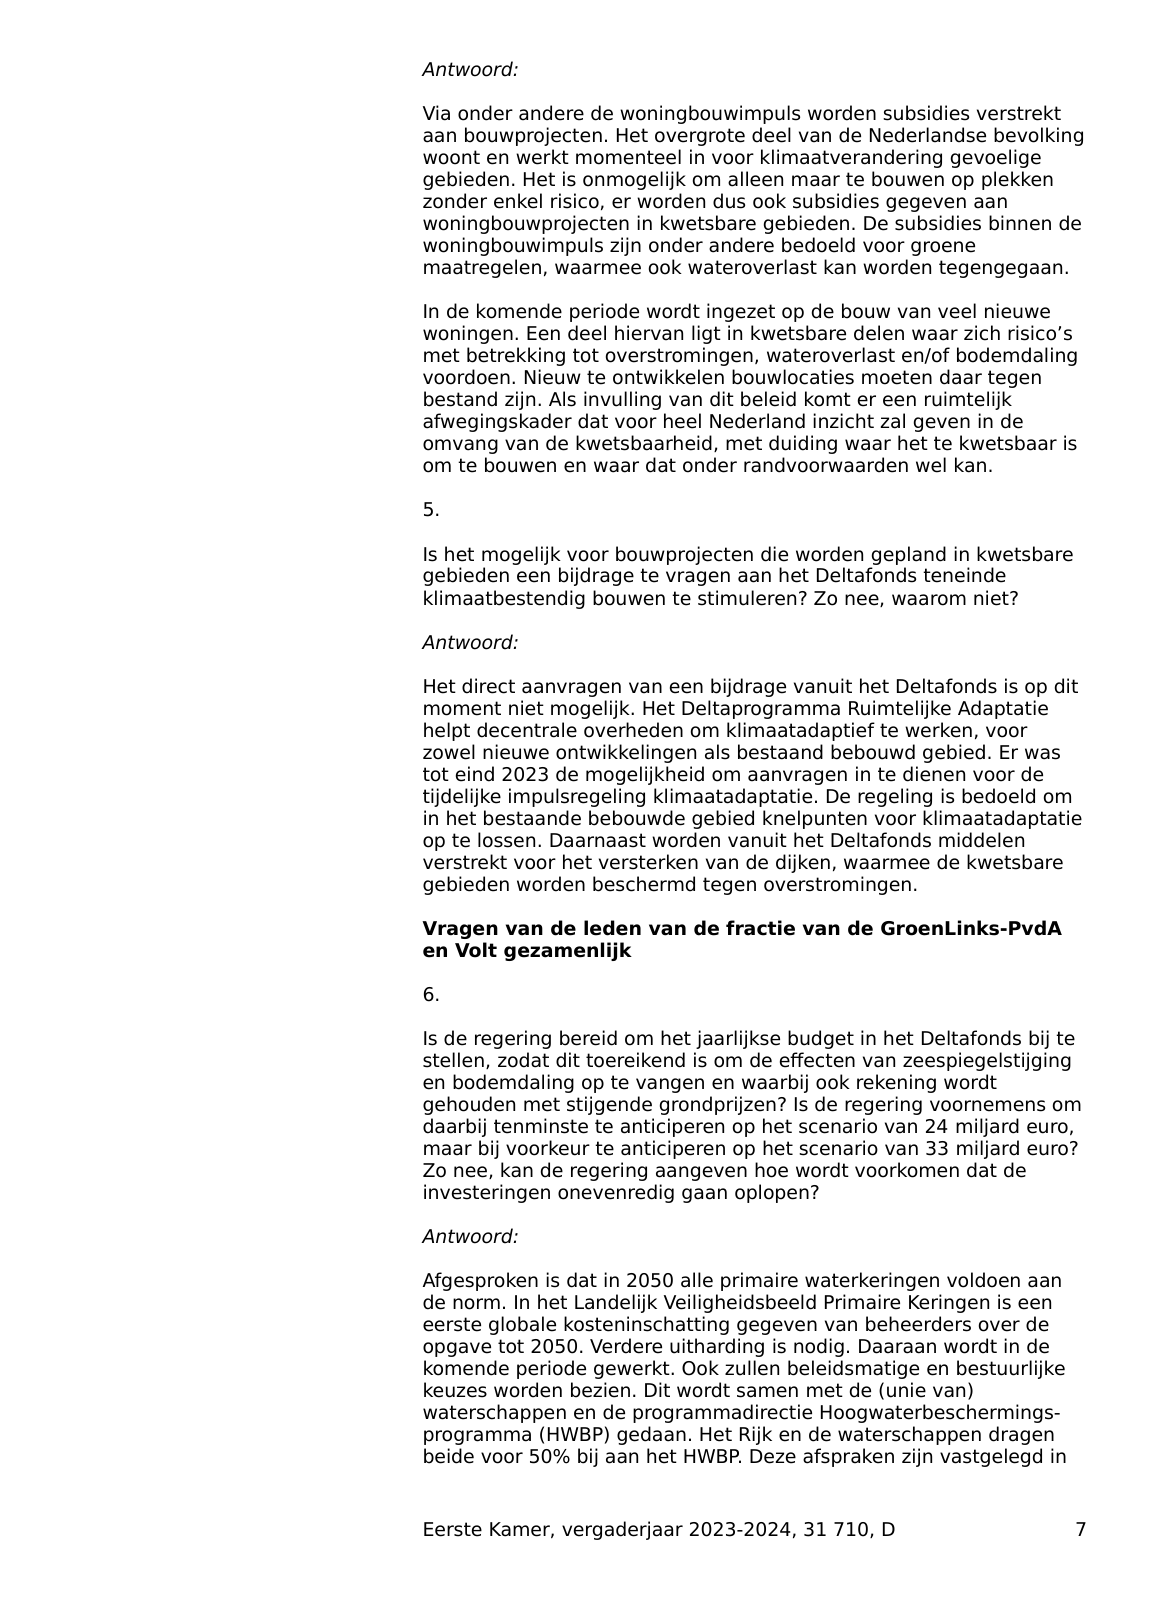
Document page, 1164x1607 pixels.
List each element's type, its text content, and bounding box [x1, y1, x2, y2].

text Is het mogelijk voor bouwprojecten die worden gepland in kwetsbare gebieden een bijdrage te vragen aan het Deltafonds teneinde klimaatbestendig bouwen te stimuleren? Zo nee, waarom niet? [422, 543, 1087, 609]
subtitle 5. [422, 499, 1087, 521]
subtitle Antwoord: [422, 1226, 1087, 1248]
subtitle Antwoord: [422, 632, 1087, 653]
text Afgesproken is dat in 2050 alle primaire waterkeringen voldoen aan de norm. In het Landelijk Veiligheidsbeeld Primaire Keringen is een eerste globale kosteninschatting gegeven van beheerders over de opgave tot 2050. Verdere uitharding is nodig. Daaraan wordt in de komende periode gewerkt. Ook zullen beleidsmatige en bestuurlijke keuzes worden bezien. Dit wordt samen met de (unie van) waterschappen en de programmadirectie Hoogwaterbeschermings-programma (HWBP) gedaan. Het Rijk en de waterschappen dragen beide voor 50% bij aan het HWBP. Deze afspraken zijn vastgelegd in [422, 1270, 1087, 1468]
subtitle Antwoord: [422, 59, 1087, 81]
subtitle 6. [422, 984, 1087, 1006]
text Via onder andere de woningbouwimpuls worden subsidies verstrekt aan bouwprojecten. Het overgrote deel van de Nederlandse bevolking woont en werkt momenteel in voor klimaatverandering gevoelige gebieden. Het is onmogelijk om alleen maar te bouwen op plekken zonder enkel risico, er worden dus ook subsidies gegeven aan woningbouwprojecten in kwetsbare gebieden. De subsidies binnen de woningbouwimpuls zijn onder andere bedoeld voor groene maatregelen, waarmee ook wateroverlast kan worden tegengegaan. [422, 103, 1087, 279]
subtitle Vragen van de leden van de fractie van de GroenLinks-PvdA en Volt gezamenlijk [422, 918, 1087, 962]
text In de komende periode wordt ingezet op de bouw van veel nieuwe woningen. Een deel hiervan ligt in kwetsbare delen waar zich risico’s met betrekking tot overstromingen, wateroverlast en/of bodemdaling voordoen. Nieuw te ontwikkelen bouwlocaties moeten daar tegen bestand zijn. Als invulling van dit beleid komt er een ruimtelijk afwegingskader dat voor heel Nederland inzicht zal geven in de omvang van de kwetsbaarheid, met duiding waar het te kwetsbaar is om te bouwen en waar dat onder randvoorwaarden wel kan. [422, 301, 1087, 477]
text Is de regering bereid om het jaarlijkse budget in het Deltafonds bij te stellen, zodat dit toereikend is om de effecten van zeespiegelstijging en bodemdaling op te vangen en waarbij ook rekening wordt gehouden met stijgende grondprijzen? Is de regering voornemens om daarbij tenminste te anticiperen op het scenario van 24 miljard euro, maar bij voorkeur te anticiperen op het scenario van 33 miljard euro? Zo nee, kan de regering aangeven hoe wordt voorkomen dat de investeringen onevenredig gaan oplopen? [422, 1028, 1087, 1204]
text Het direct aanvragen van een bijdrage vanuit het Deltafonds is op dit moment niet mogelijk. Het Deltaprogramma Ruimtelijke Adaptatie helpt decentrale overheden om klimaatadaptief te werken, voor zowel nieuwe ontwikkelingen als bestaand bebouwd gebied. Er was tot eind 2023 de mogelijkheid om aanvragen in te dienen voor de tijdelijke impulsregeling klimaatadaptatie. De regeling is bedoeld om in het bestaande bebouwde gebied knelpunten voor klimaatadaptatie op te lossen. Daarnaast worden vanuit het Deltafonds middelen verstrekt voor het versterken van de dijken, waarmee de kwetsbare gebieden worden beschermd tegen overstromingen. [422, 676, 1087, 896]
